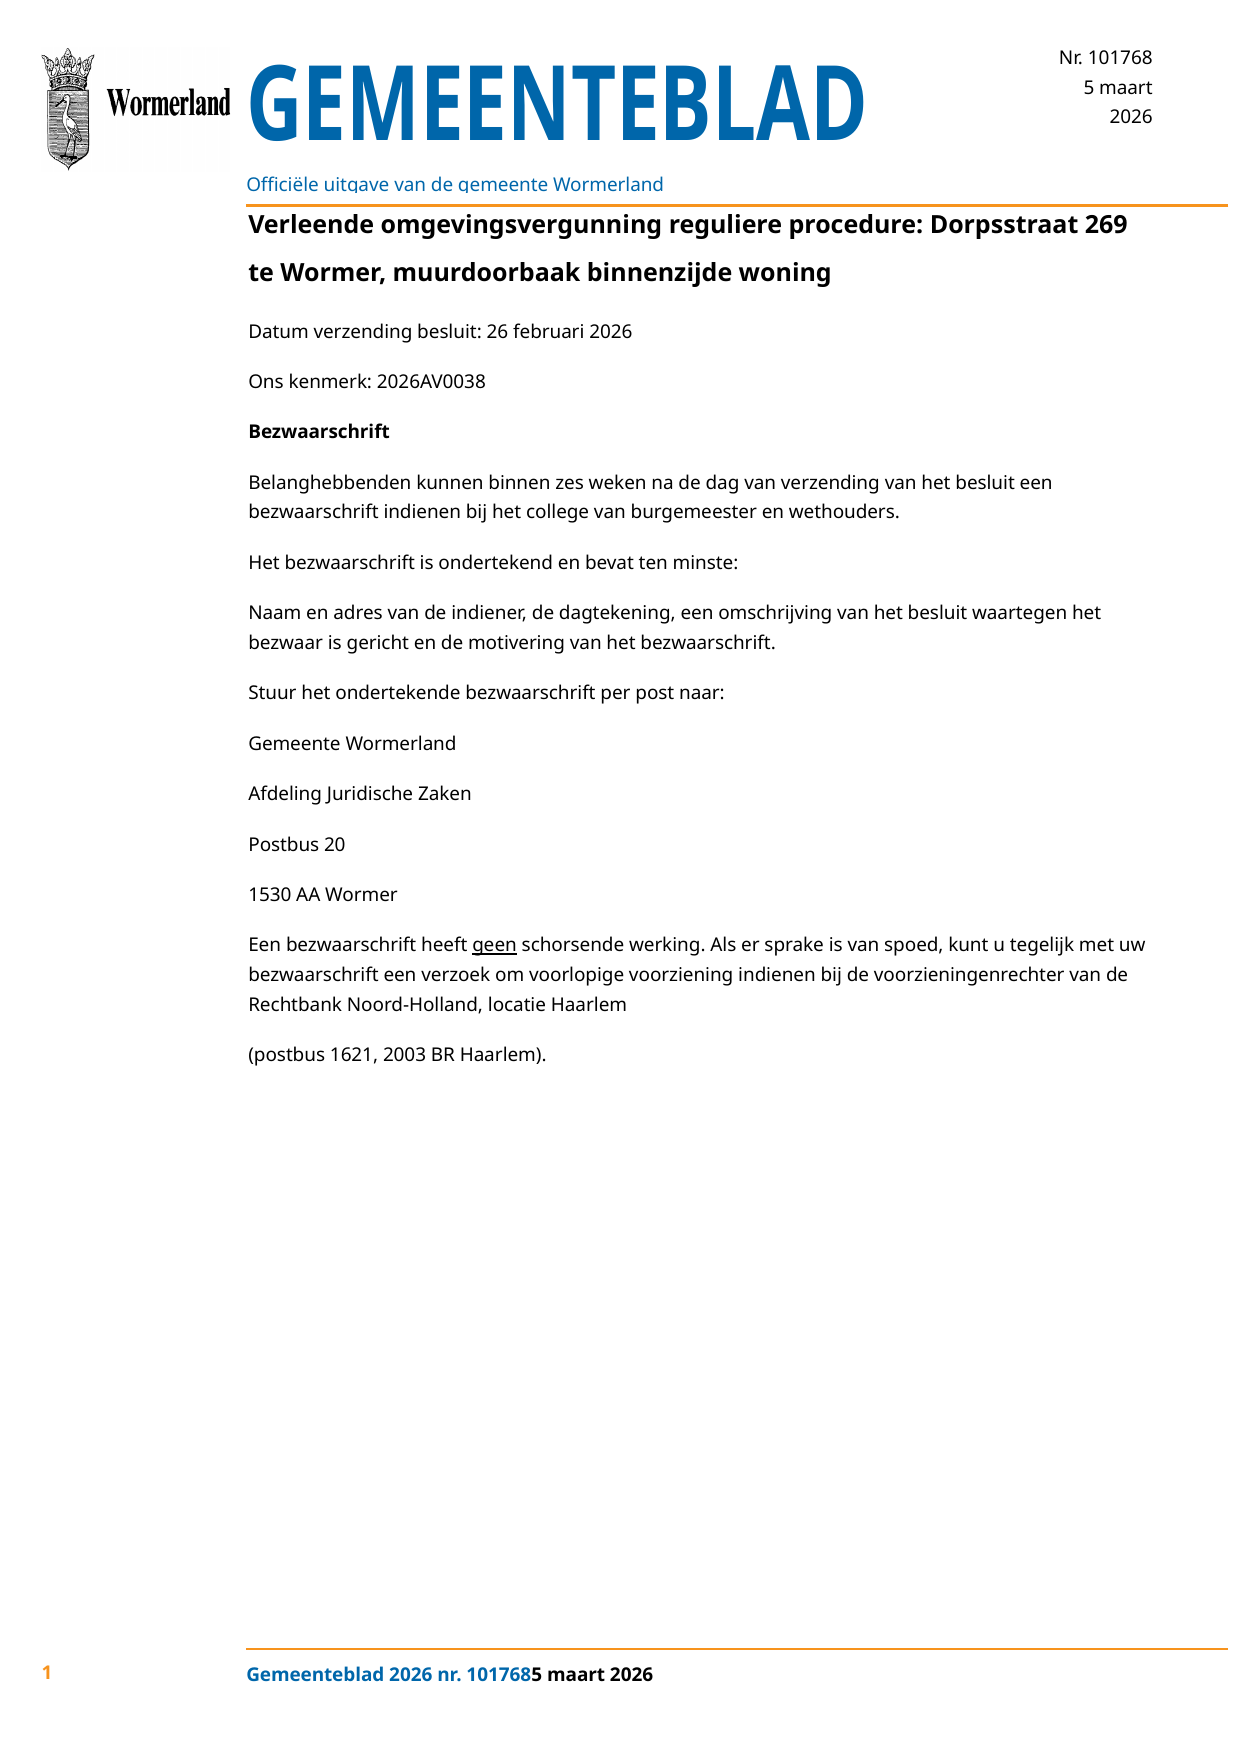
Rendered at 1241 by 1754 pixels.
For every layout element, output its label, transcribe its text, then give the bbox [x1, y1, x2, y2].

text Gemeente Wormerland [248, 730, 1152, 756]
text Afdeling Juridische Zaken [248, 780, 1152, 806]
text Stuur het ondertekende bezwaarschrift per post naar: [248, 679, 1152, 705]
text Bezwaarschrift [248, 419, 1152, 444]
text Verleende omgevingsvergunning reguliere procedure: Dorpsstraat 269 te Wormer, muurdoorbaak binnenzijde woning [248, 207, 1152, 288]
text Postbus 20 [248, 831, 1152, 857]
text 1530 AA Wormer [248, 881, 1152, 907]
text Een bezwaarschrift heeft geen schorsende werking. Als er sprake is van spoed, kunt u tegelijk met uw bezwaarschrift een verzoek om voorlopige voorziening indienen bij de voorzieningenrechter van de Rechtbank Noord-Holland, locatie Haarlem [248, 932, 1152, 1017]
picture [41, 47, 231, 172]
text Belanghebbenden kunnen binnen zes weken na de dag van verzending van het besluit een bezwaarschrift indienen bij het college van burgemeester en wethouders. [248, 469, 1152, 524]
text Datum verzending besluit: 26 februari 2026 [248, 318, 1152, 344]
text Naam en adres van de indiener, de dagtekening, een omschrijving van het besluit waartegen het bezwaar is gericht en de motivering van het bezwaarschrift. [248, 599, 1152, 655]
text (postbus 1621, 2003 BR Haarlem). [248, 1041, 1152, 1067]
text Het bezwaarschrift is ondertekend en bevat ten minste: [248, 549, 1152, 575]
text Ons kenmerk: 2026AV0038 [248, 368, 1152, 394]
